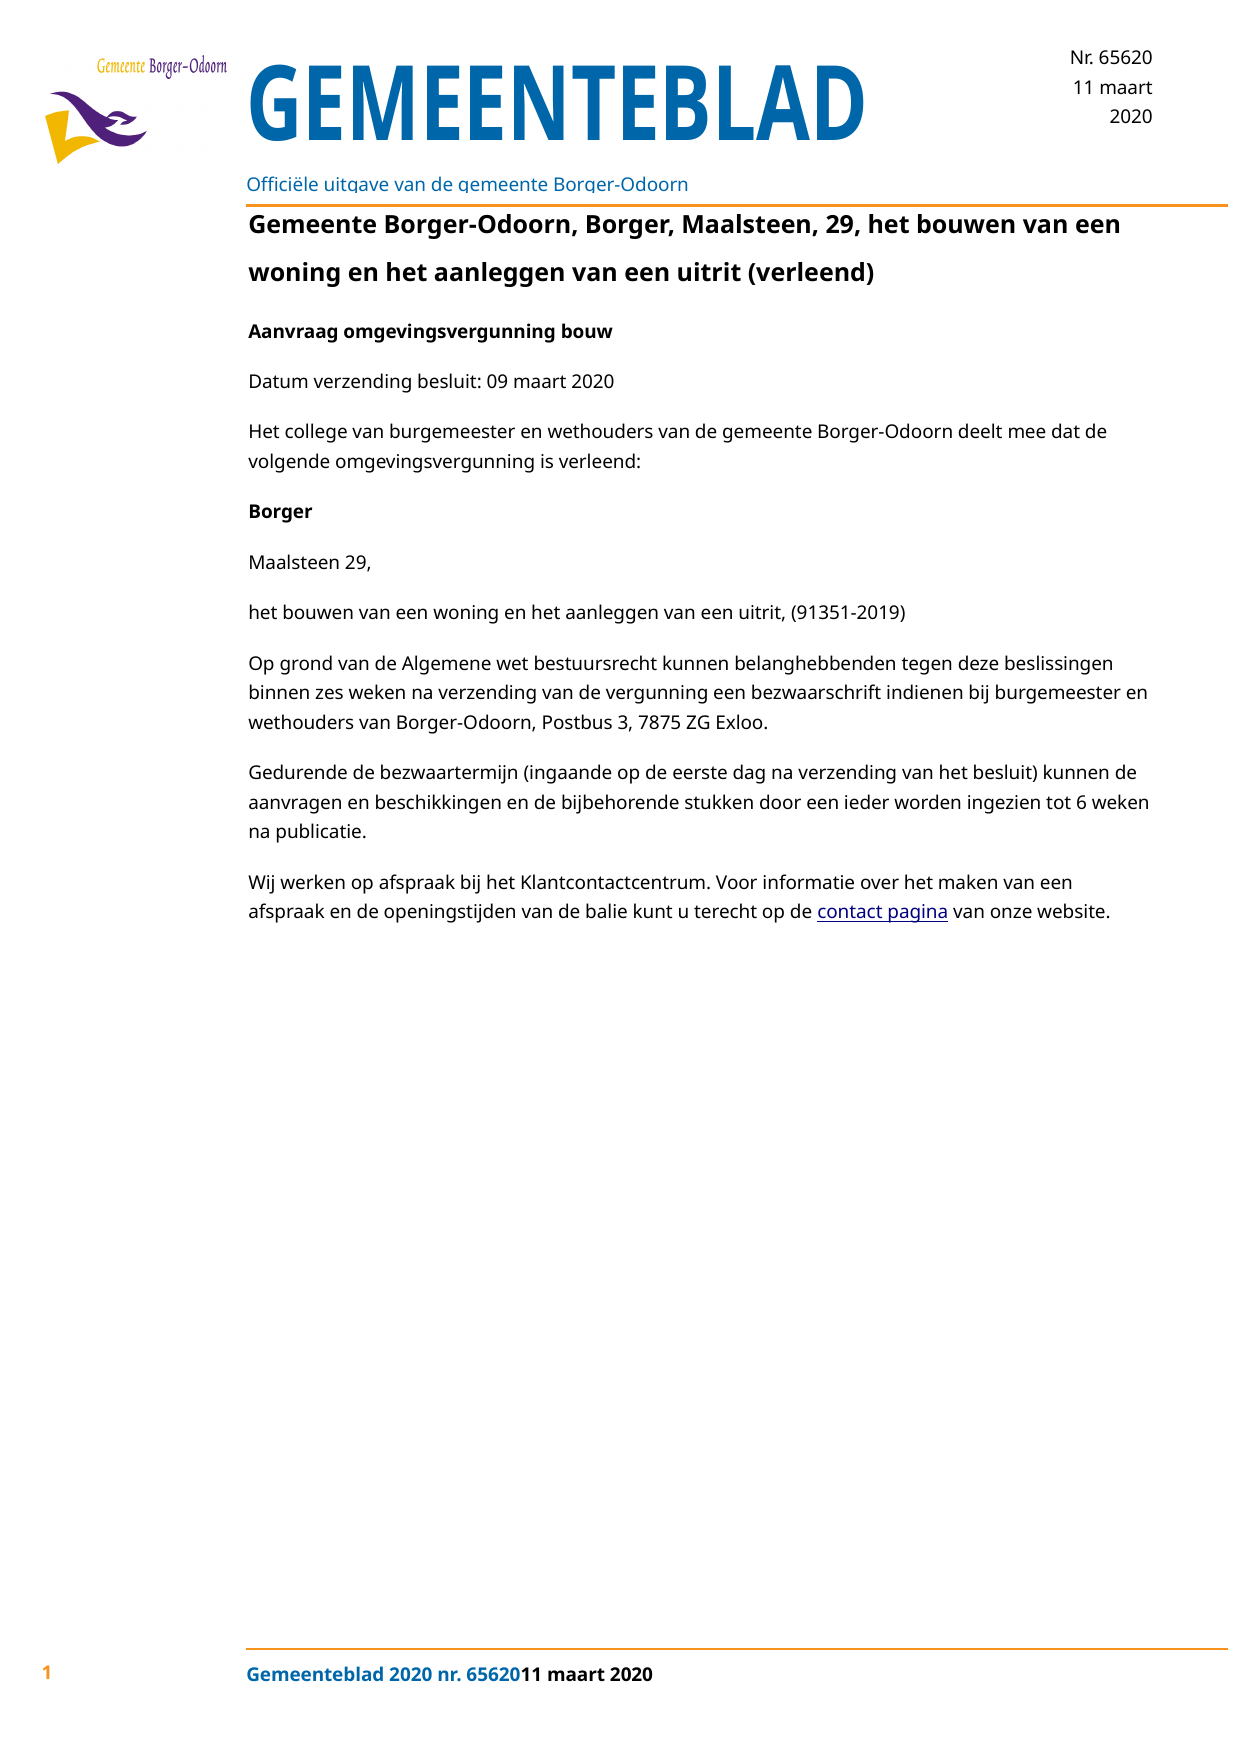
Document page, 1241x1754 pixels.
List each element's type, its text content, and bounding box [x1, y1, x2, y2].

text Borger [248, 499, 1152, 524]
text Wij werken op afspraak bij het Klantcontactcentrum. Voor informatie over het maken van een afspraak en de openingstijden van de balie kunt u terecht op de contact pagina van onze website. [248, 869, 1152, 924]
picture [41, 47, 231, 172]
text het bouwen van een woning en het aanleggen van een uitrit, (91351-2019) [248, 599, 1152, 625]
text Datum verzending besluit: 09 maart 2020 [248, 368, 1152, 394]
text Op grond van de Algemene wet bestuursrecht kunnen belanghebbenden tegen deze beslissingen binnen zes weken na verzending van de vergunning een bezwaarschrift indienen bij burgemeester en wethouders van Borger-Odoorn, Postbus 3, 7875 ZG Exloo. [248, 650, 1152, 735]
text Gemeente Borger-Odoorn, Borger, Maalsteen, 29, het bouwen van een woning en het aanleggen van een uitrit (verleend) [248, 207, 1152, 288]
text Gedurende de bezwaartermijn (ingaande op de eerste dag na verzending van het besluit) kunnen de aanvragen en beschikkingen en de bijbehorende stukken door een ieder worden ingezien tot 6 weken na publicatie. [248, 759, 1152, 844]
text Het college van burgemeester en wethouders van de gemeente Borger-Odoorn deelt mee dat de volgende omgevingsvergunning is verleend: [248, 419, 1152, 474]
text Maalsteen 29, [248, 549, 1152, 575]
text Aanvraag omgevingsvergunning bouw [248, 318, 1152, 344]
